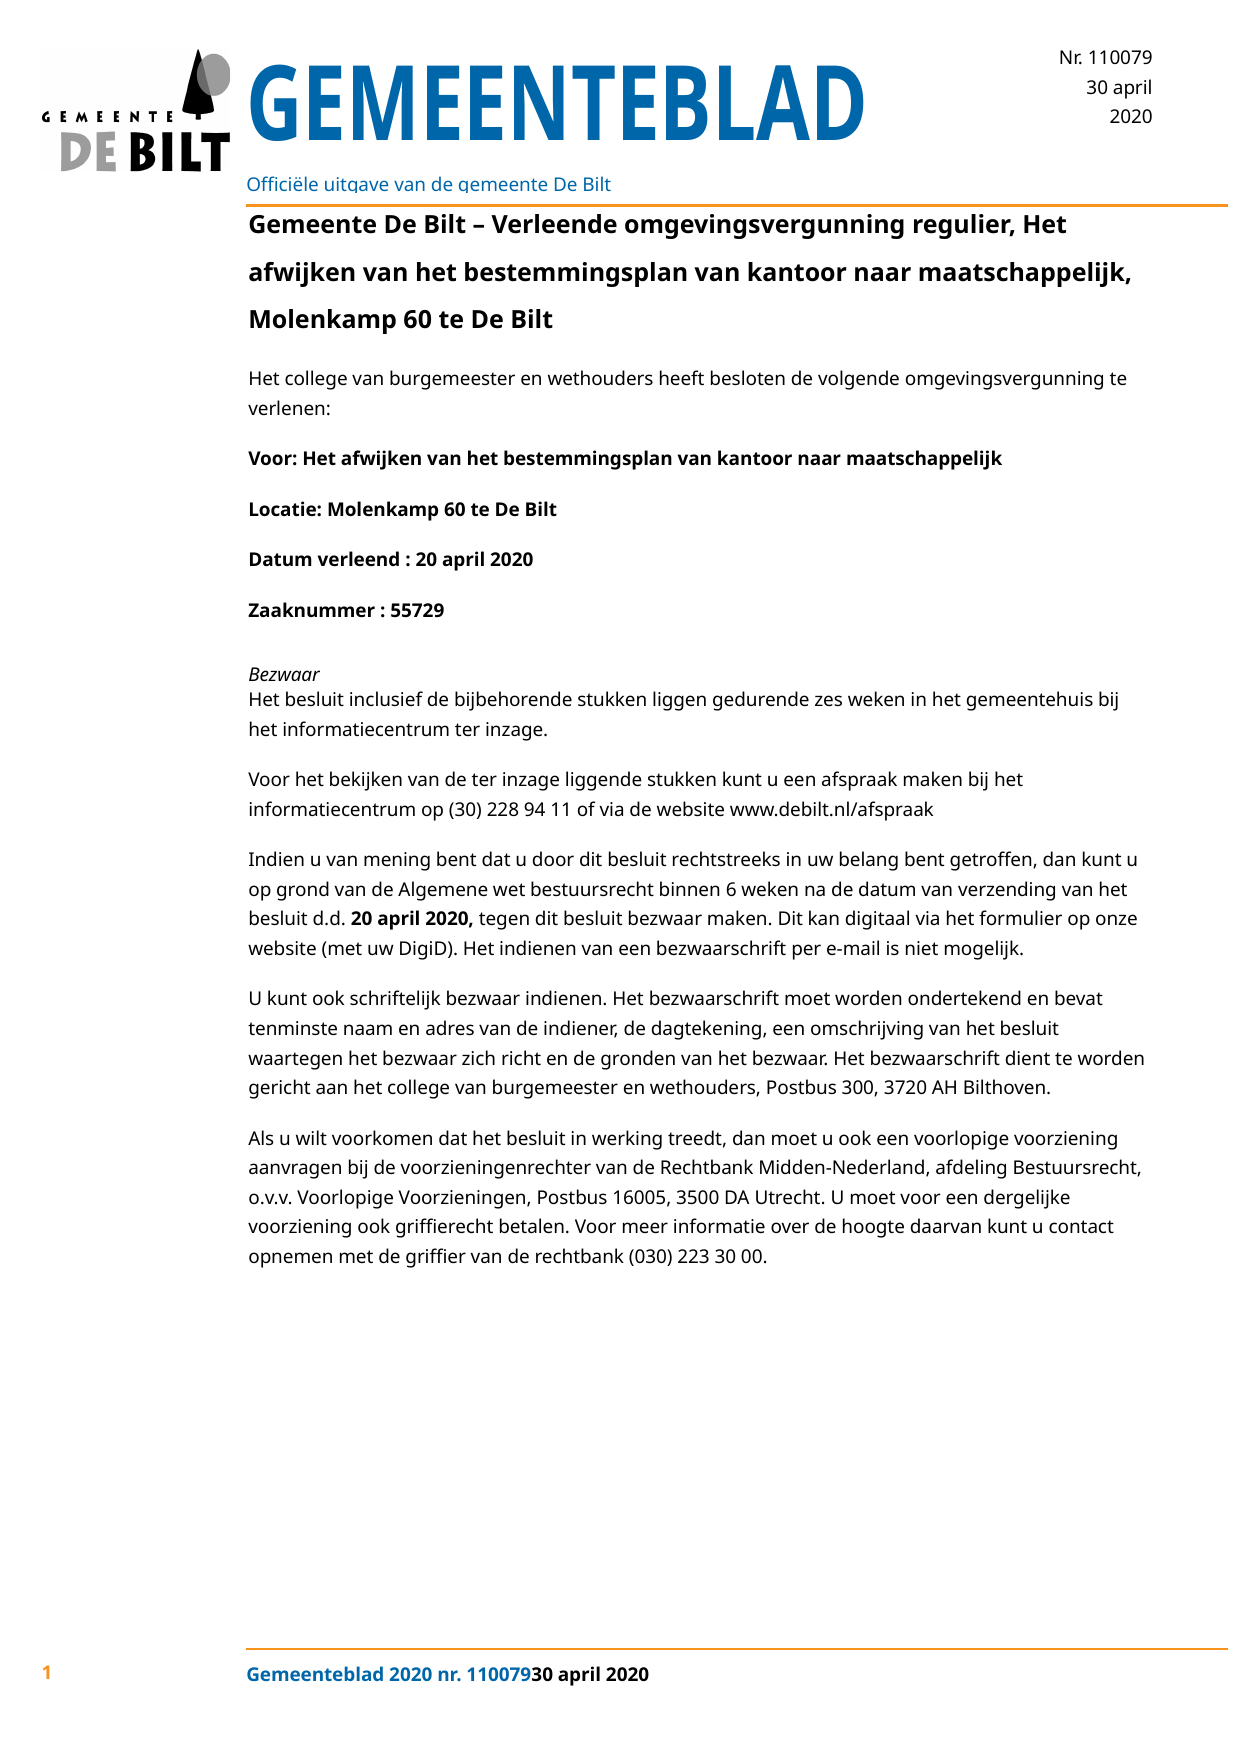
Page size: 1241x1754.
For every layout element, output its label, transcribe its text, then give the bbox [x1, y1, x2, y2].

text Bezwaar [248, 661, 1152, 686]
text Locatie: Molenkamp 60 te De Bilt [248, 496, 1152, 522]
text Als u wilt voorkomen dat het besluit in werking treedt, dan moet u ook een voorlopige voorziening aanvragen bij de voorzieningenrechter van de Rechtbank Midden-Nederland, afdeling Bestuursrecht, o.v.v. Voorlopige Voorzieningen, Postbus 16005, 3500 DA Utrecht. U moet voor een dergelijke voorziening ook griffierecht betalen. Voor meer informatie over de hoogte daarvan kunt u contact opnemen met de griffier van de rechtbank (030) 223 30 00. [248, 1125, 1152, 1269]
text Voor: Het afwijken van het bestemmingsplan van kantoor naar maatschappelijk [248, 446, 1152, 471]
text Indien u van mening bent dat u door dit besluit rechtstreeks in uw belang bent getroffen, dan kunt u op grond van de Algemene wet bestuursrecht binnen 6 weken na de datum van verzending van het besluit d.d. 20 april 2020, tegen dit besluit bezwaar maken. Dit kan digitaal via het formulier op onze website (met uw DigiD). Het indienen van een bezwaarschrift per e-mail is niet mogelijk. [248, 846, 1152, 961]
text Zaaknummer : 55729 [248, 597, 1152, 622]
text Datum verleend : 20 april 2020 [248, 546, 1152, 572]
text U kunt ook schriftelijk bezwaar indienen. Het bezwaarschrift moet worden ondertekend en bevat tenminste naam en adres van de indiener, de dagtekening, een omschrijving van het besluit waartegen het bezwaar zich richt en de gronden van het bezwaar. Het bezwaarschrift dient te worden gericht aan het college van burgemeester en wethouders, Postbus 300, 3720 AH Bilthoven. [248, 986, 1152, 1100]
text Het besluit inclusief de bijbehorende stukken liggen gedurende zes weken in het gemeentehuis bij het informatiecentrum ter inzage. [248, 686, 1152, 742]
text Het college van burgemeester en wethouders heeft besloten de volgende omgevingsvergunning te verlenen: [248, 366, 1152, 421]
text Voor het bekijken van de ter inzage liggende stukken kunt u een afspraak maken bij het informatiecentrum op (30) 228 94 11 of via de website www.debilt.nl/afspraak [248, 766, 1152, 822]
text Gemeente De Bilt – Verleende omgevingsvergunning regulier, Het afwijken van het bestemmingsplan van kantoor naar maatschappelijk, Molenkamp 60 te De Bilt [248, 207, 1152, 336]
picture [41, 47, 231, 172]
